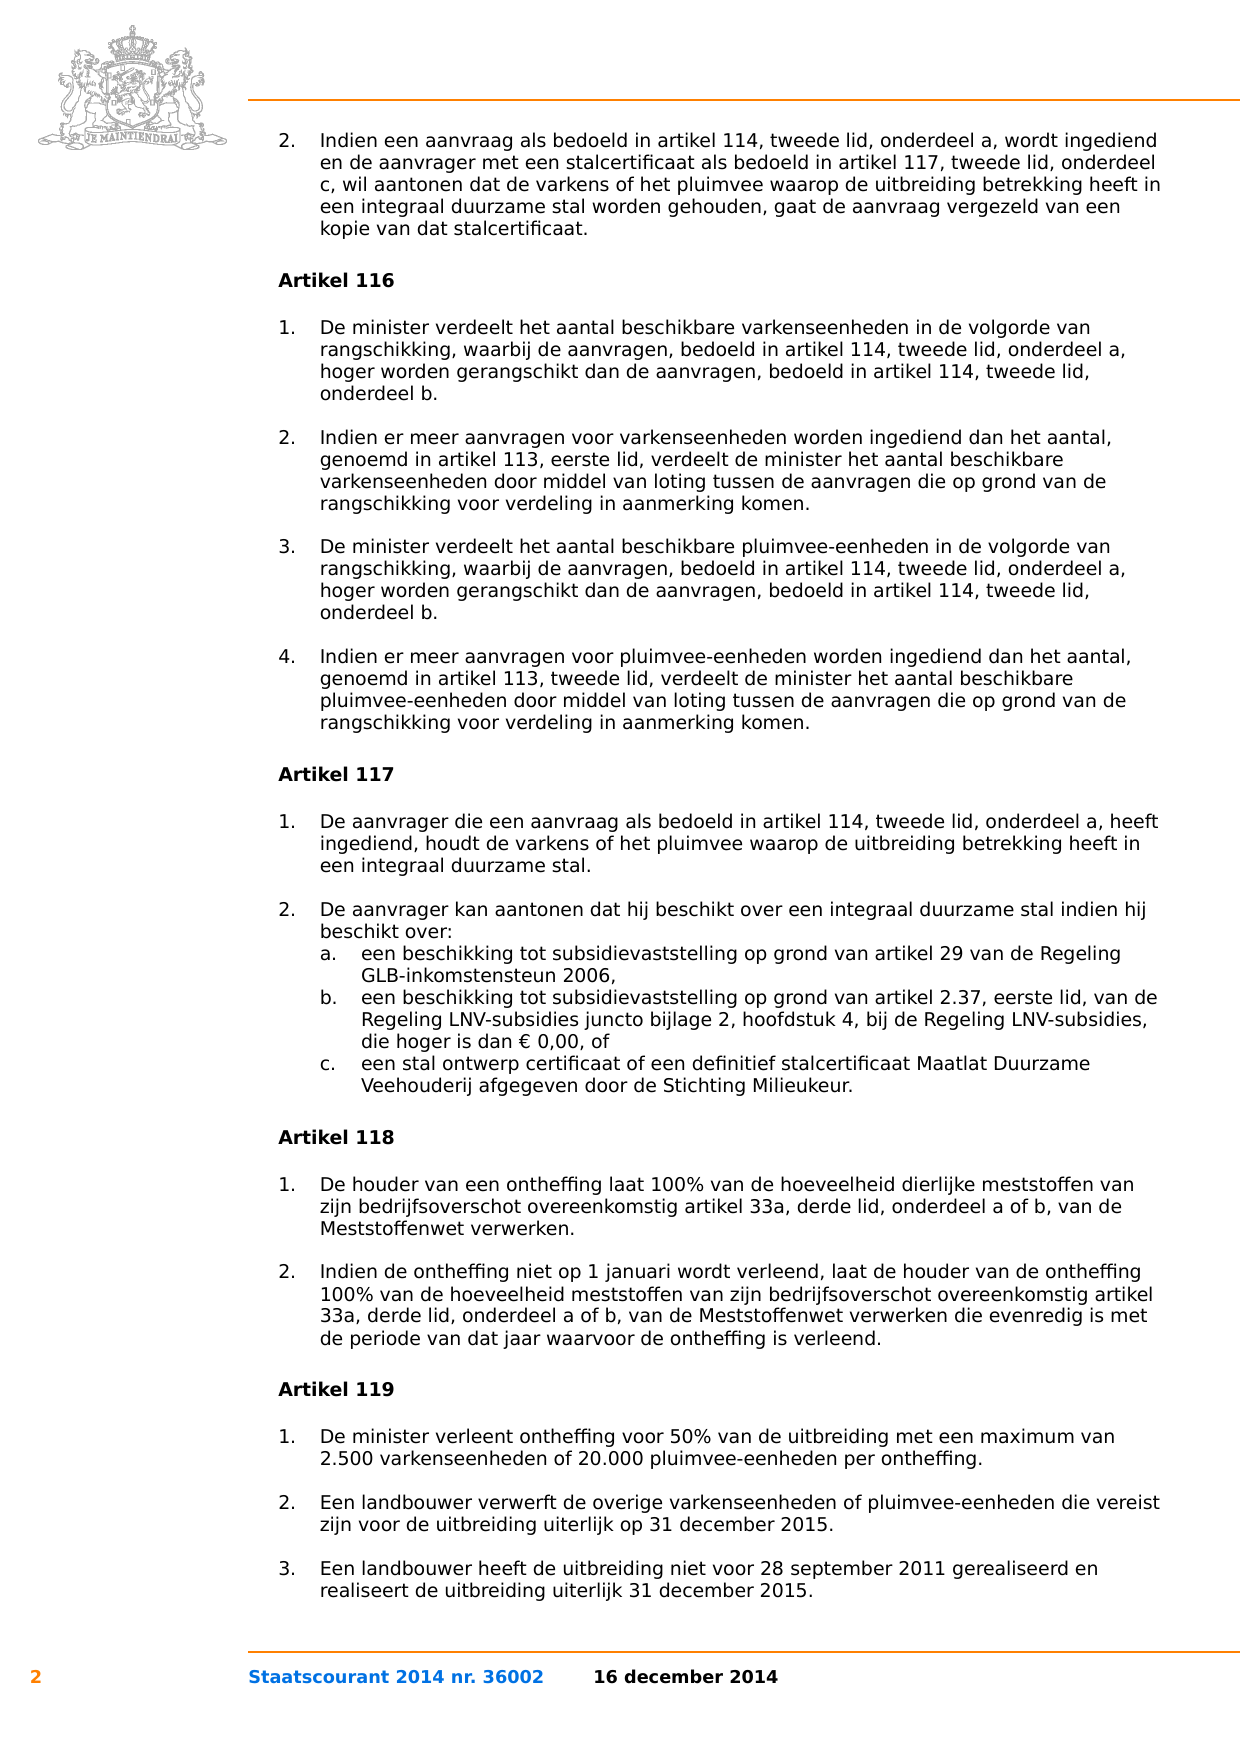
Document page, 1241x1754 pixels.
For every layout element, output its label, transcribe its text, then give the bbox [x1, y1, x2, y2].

text 2. De aanvrager kan aantonen dat hij beschikt over een integraal duurzame stal indien hij beschikt over: [278, 899, 1163, 943]
text 1. De minister verdeelt het aantal beschikbare varkenseenheden in de volgorde van rangschikking, waarbij de aanvragen, bedoeld in artikel 114, tweede lid, onderdeel a, hoger worden gerangschikt dan de aanvragen, bedoeld in artikel 114, tweede lid, onderdeel b. [278, 317, 1163, 405]
text 1. De houder van een ontheffing laat 100% van de hoeveelheid dierlijke meststoffen van zijn bedrijfsoverschot overeenkomstig artikel 33a, derde lid, onderdeel a of b, van de Meststoffenwet verwerken. [278, 1174, 1163, 1239]
text 4. Indien er meer aanvragen voor pluimvee-eenheden worden ingediend dan het aantal, genoemd in artikel 113, tweede lid, verdeelt de minister het aantal beschikbare pluimvee-eenheden door middel van loting tussen de aanvragen die op grond van de rangschikking voor verdeling in aanmerking komen. [278, 646, 1163, 734]
text b. een beschikking tot subsidievaststelling op grond van artikel 2.37, eerste lid, van de Regeling LNV-subsidies juncto bijlage 2, hoofdstuk 4, bij de Regeling LNV-subsidies, die hoger is dan € 0,00, of [319, 987, 1163, 1053]
subtitle Artikel 117 [278, 764, 1163, 786]
text 1. De minister verleent ontheffing voor 50% van de uitbreiding met een maximum van 2.500 varkenseenheden of 20.000 pluimvee-eenheden per ontheffing. [278, 1426, 1163, 1470]
picture [38, 25, 227, 150]
subtitle Artikel 119 [278, 1379, 1163, 1401]
text 3. De minister verdeelt het aantal beschikbare pluimvee-eenheden in de volgorde van rangschikking, waarbij de aanvragen, bedoeld in artikel 114, tweede lid, onderdeel a, hoger worden gerangschikt dan de aanvragen, bedoeld in artikel 114, tweede lid, onderdeel b. [278, 536, 1163, 624]
text 2. Indien een aanvraag als bedoeld in artikel 114, tweede lid, onderdeel a, wordt ingediend en de aanvrager met een stalcertificaat als bedoeld in artikel 117, tweede lid, onderdeel c, wil aantonen dat de varkens of het pluimvee waarop de uitbreiding betrekking heeft in een integraal duurzame stal worden gehouden, gaat de aanvraag vergezeld van een kopie van dat stalcertificaat. [278, 130, 1163, 240]
subtitle Artikel 118 [278, 1127, 1163, 1149]
text 2. Een landbouwer verwerft de overige varkenseenheden of pluimvee-eenheden die vereist zijn voor de uitbreiding uiterlijk op 31 december 2015. [278, 1492, 1163, 1536]
text 3. Een landbouwer heeft de uitbreiding niet voor 28 september 2011 gerealiseerd en realiseert de uitbreiding uiterlijk 31 december 2015. [278, 1558, 1163, 1602]
text 2. Indien er meer aanvragen voor varkenseenheden worden ingediend dan het aantal, genoemd in artikel 113, eerste lid, verdeelt de minister het aantal beschikbare varkenseenheden door middel van loting tussen de aanvragen die op grond van de rangschikking voor verdeling in aanmerking komen. [278, 427, 1163, 514]
text a. een beschikking tot subsidievaststelling op grond van artikel 29 van de Regeling GLB-inkomstensteun 2006, [319, 943, 1163, 987]
text 2. Indien de ontheffing niet op 1 januari wordt verleend, laat de houder van de ontheffing 100% van de hoeveelheid meststoffen van zijn bedrijfsoverschot overeenkomstig artikel 33a, derde lid, onderdeel a of b, van de Meststoffenwet verwerken die evenredig is met de periode van dat jaar waarvoor de ontheffing is verleend. [278, 1261, 1163, 1349]
subtitle Artikel 116 [278, 270, 1163, 292]
text 1. De aanvrager die een aanvraag als bedoeld in artikel 114, tweede lid, onderdeel a, heeft ingediend, houdt de varkens of het pluimvee waarop de uitbreiding betrekking heeft in een integraal duurzame stal. [278, 811, 1163, 877]
text c. een stal ontwerp certificaat of een definitief stalcertificaat Maatlat Duurzame Veehouderij afgegeven door de Stichting Milieukeur. [319, 1053, 1163, 1097]
